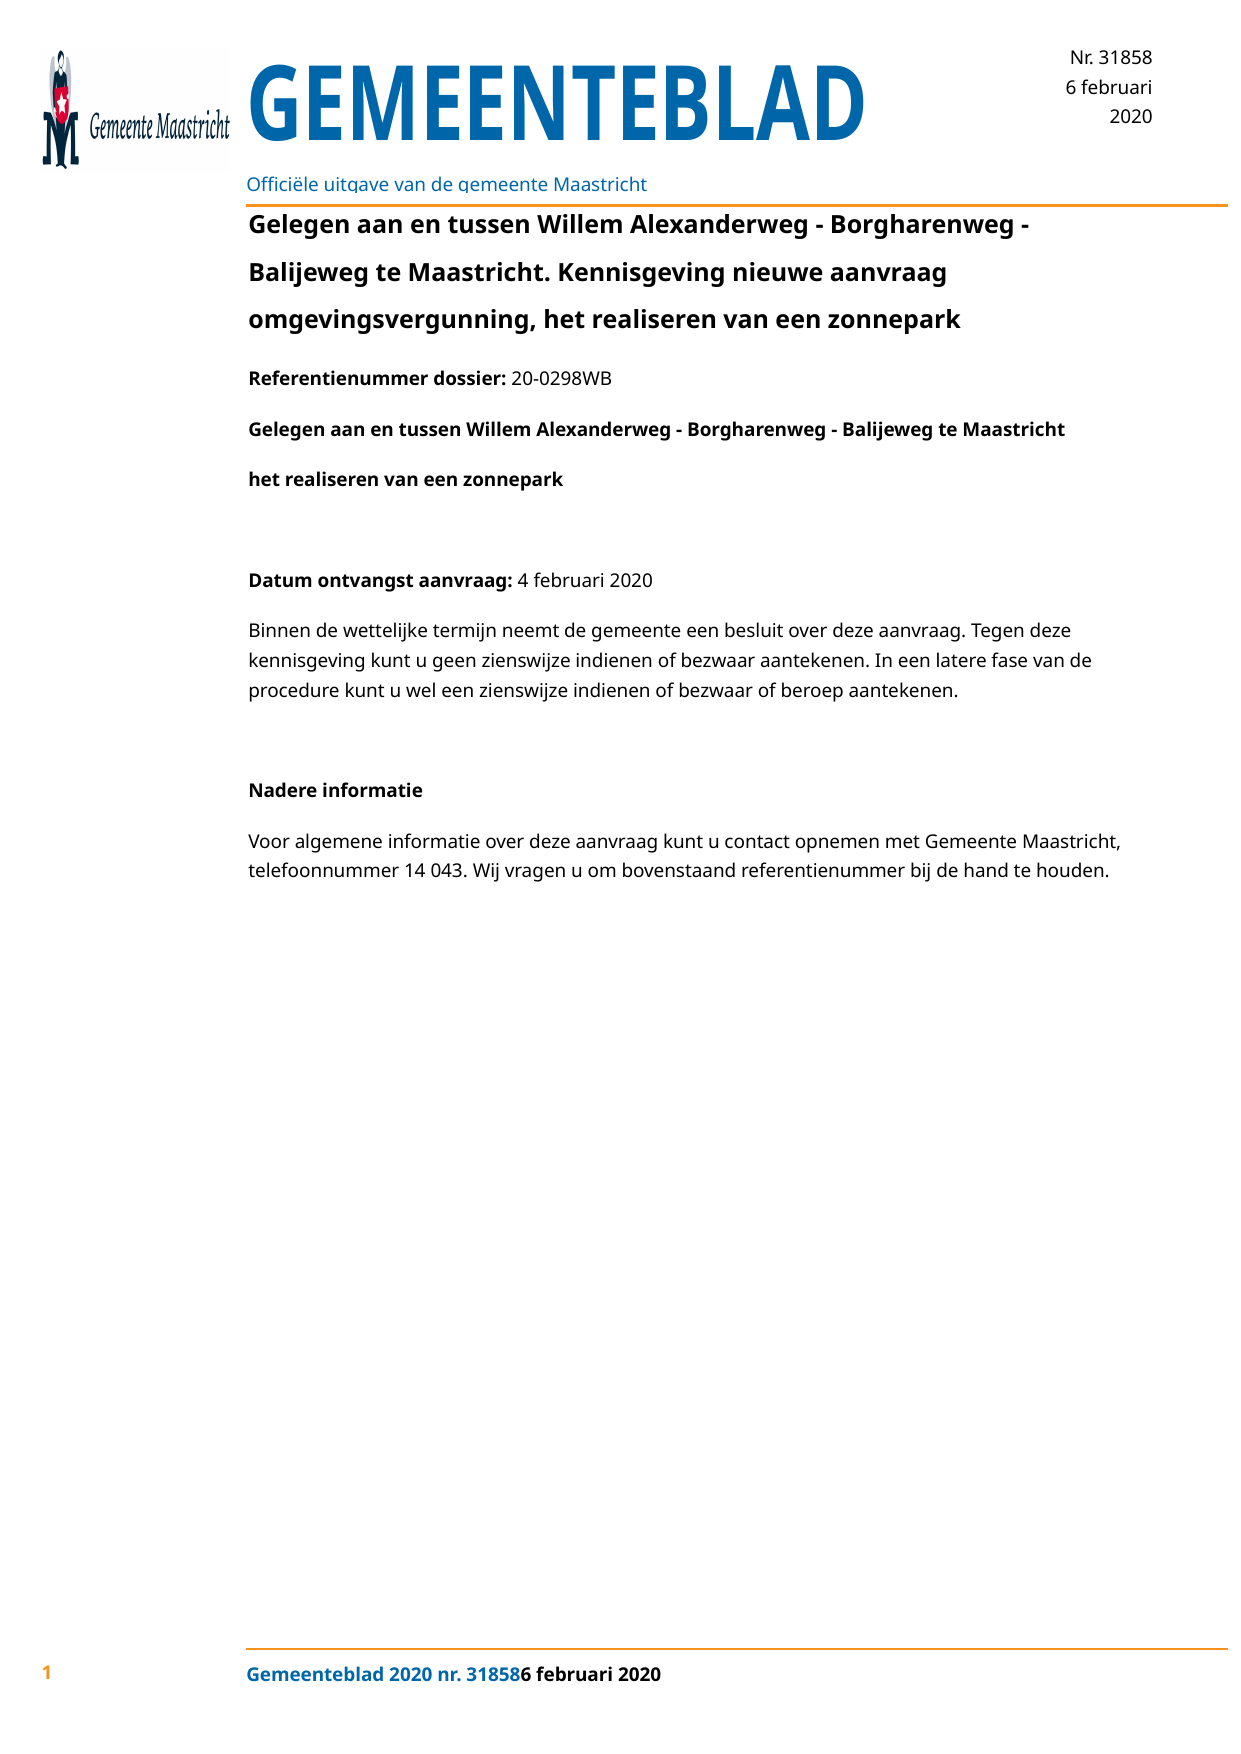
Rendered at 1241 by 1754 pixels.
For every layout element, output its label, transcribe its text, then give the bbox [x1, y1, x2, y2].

text Gelegen aan en tussen Willem Alexanderweg - Borgharenweg - Balijeweg te Maastricht. Kennisgeving nieuwe aanvraag omgevingsvergunning, het realiseren van een zonnepark [248, 207, 1152, 336]
text Gelegen aan en tussen Willem Alexanderweg - Borgharenweg - Balijeweg te Maastricht [248, 416, 1152, 442]
text Voor algemene informatie over deze aanvraag kunt u contact opnemen met Gemeente Maastricht, telefoonnummer 14 043. Wij vragen u om bovenstaand referentienummer bij de hand te houden. [248, 828, 1152, 883]
text Nadere informatie [248, 778, 1152, 803]
text Datum ontvangst aanvraag: 4 februari 2020 [248, 567, 1152, 593]
picture [41, 47, 231, 172]
text Referentienummer dossier: 20-0298WB [248, 366, 1152, 391]
text Binnen de wettelijke termijn neemt de gemeente een besluit over deze aanvraag. Tegen deze kennisgeving kunt u geen zienswijze indienen of bezwaar aantekenen. In een latere fase van de procedure kunt u wel een zienswijze indienen of bezwaar of beroep aantekenen. [248, 618, 1152, 702]
text het realiseren van een zonnepark [248, 466, 1152, 492]
